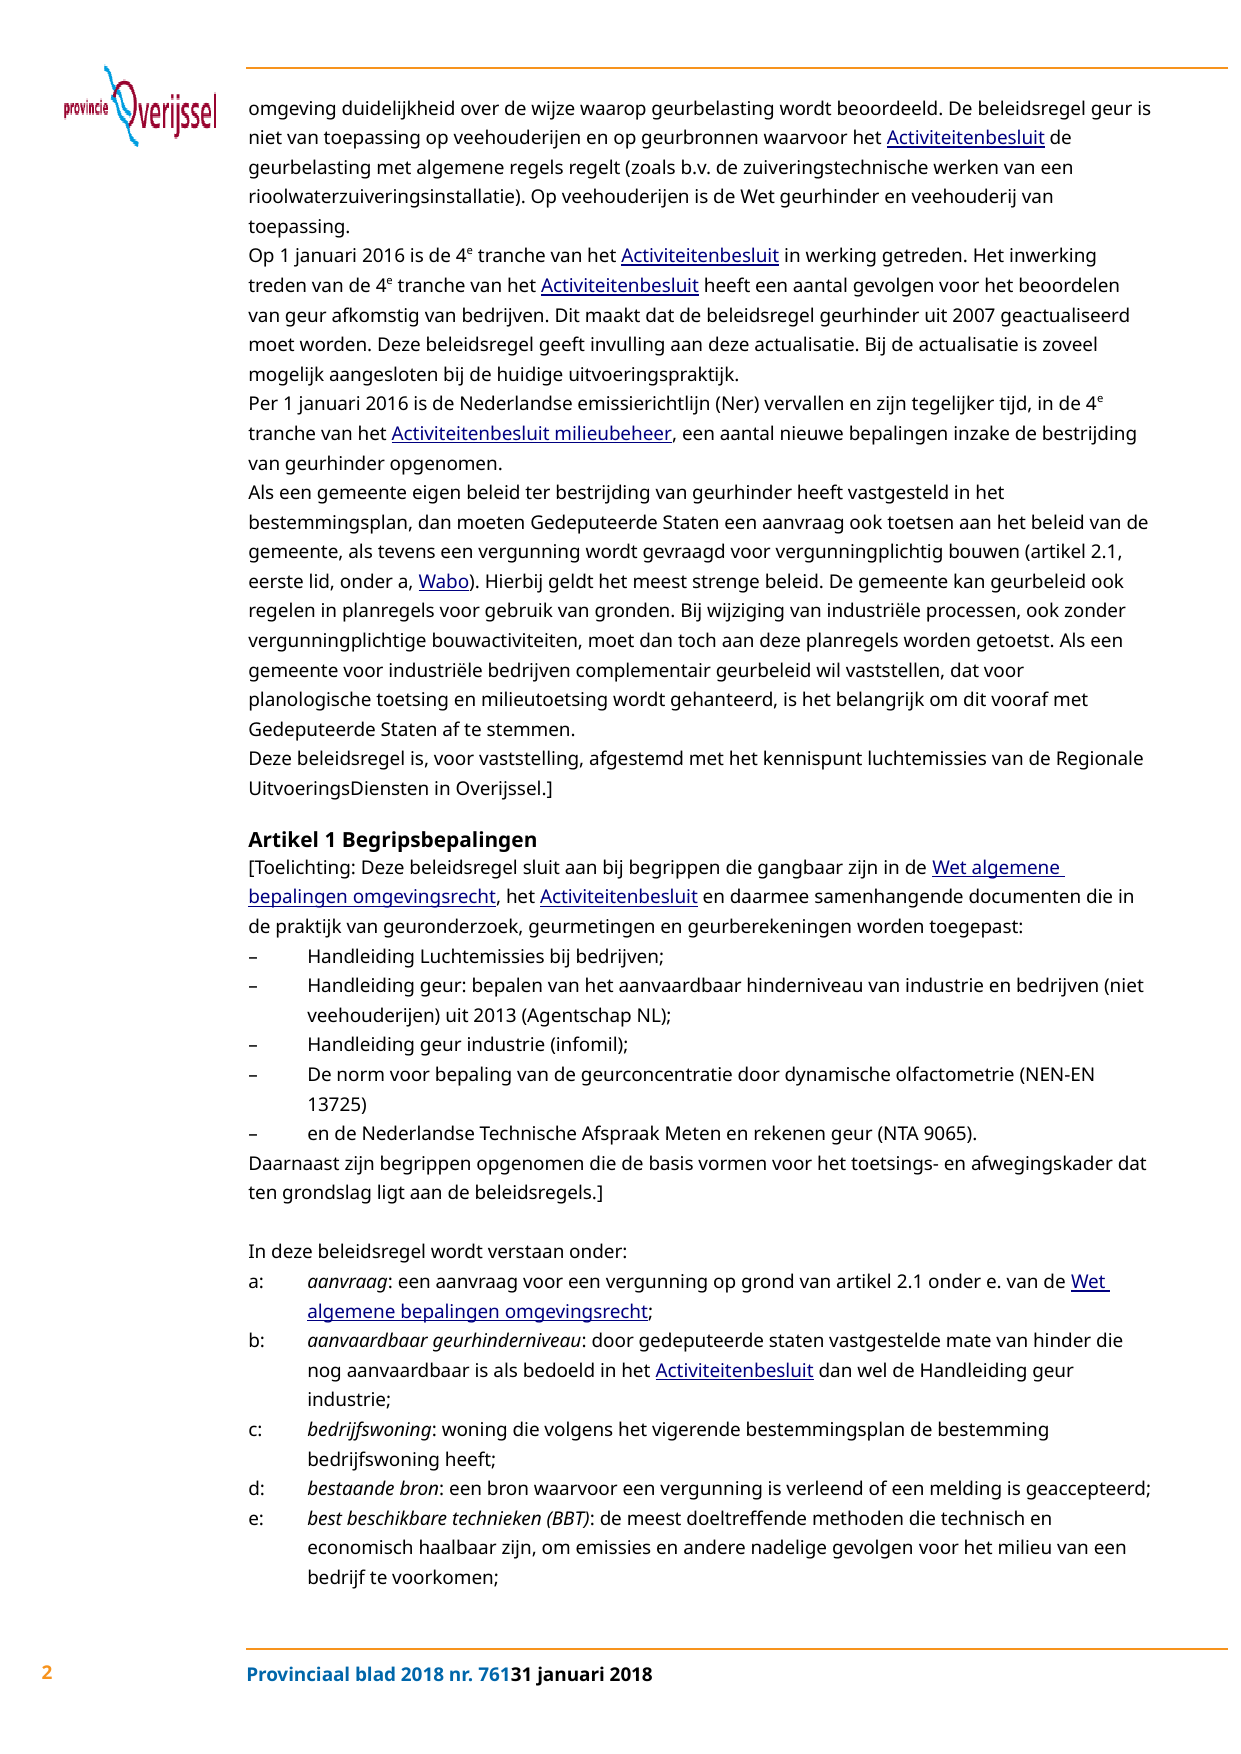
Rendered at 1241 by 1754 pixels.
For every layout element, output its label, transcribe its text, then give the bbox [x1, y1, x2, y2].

list Handleiding geur industrie (infomil); [248, 1032, 1152, 1057]
text Als een gemeente eigen beleid ter bestrijding van geurhinder heeft vastgesteld in het bestemmingsplan, dan moeten Gedeputeerde Staten een aanvraag ook toetsen aan het beleid van de gemeente, als tevens een vergunning wordt gevraagd voor vergunningplichtig bouwen (artikel 2.1, eerste lid, onder a, Wabo). Hierbij geldt het meest strenge beleid. De gemeente kan geurbeleid ook regelen in planregels voor gebruik van gronden. Bij wijziging van industriële processen, ook zonder vergunningplichtige bouwactiviteiten, moet dan toch aan deze planregels worden getoetst. Als een gemeente voor industriële bedrijven complementair geurbeleid wil vaststellen, dat voor planologische toetsing en milieutoetsing wordt gehanteerd, is het belangrijk om dit vooraf met Gedeputeerde Staten af te stemmen. [248, 479, 1152, 742]
text omgeving duidelijkheid over de wijze waarop geurbelasting wordt beoordeeld. De beleidsregel geur is niet van toepassing op veehouderijen en op geurbronnen waarvoor het Activiteitenbesluit de geurbelasting met algemene regels regelt (zoals b.v. de zuiveringstechnische werken van een rioolwaterzuiveringsinstallatie). Op veehouderijen is de Wet geurhinder en veehouderij van toepassing. [248, 95, 1152, 239]
text Deze beleidsregel is, voor vaststelling, afgestemd met het kennispunt luchtemissies van de Regionale UitvoeringsDiensten in Overijssel.] [248, 746, 1152, 801]
list De norm voor bepaling van de geurconcentratie door dynamische olfactometrie (NEN-EN 13725) [248, 1061, 1152, 1116]
list Handleiding Luchtemissies bij bedrijven; [248, 943, 1152, 968]
text Op 1 januari 2016 is de 4e tranche van het Activiteitenbesluit in werking getreden. Het inwerking treden van de 4e tranche van het Activiteitenbesluit heeft een aantal gevolgen voor het beoordelen van geur afkomstig van bedrijven. Dit maakt dat de beleidsregel geurhinder uit 2007 geactualiseerd moet worden. Deze beleidsregel geeft invulling aan deze actualisatie. Bij de actualisatie is zoveel mogelijk aangesloten bij de huidige uitvoeringspraktijk. [248, 243, 1152, 387]
text [Toelichting: Deze beleidsregel sluit aan bij begrippen die gangbaar zijn in de Wet algemene bepalingen omgevingsrecht, het Activiteitenbesluit en daarmee samenhangende documenten die in de praktijk van geuronderzoek, geurmetingen en geurberekeningen worden toegepast: [248, 854, 1152, 939]
text Artikel 1 Begripsbepalingen [248, 826, 1152, 854]
list aanvaardbaar geurhinderniveau: door gedeputeerde staten vastgestelde mate van hinder die nog aanvaardbaar is als bedoeld in het Activiteitenbesluit dan wel de Handleiding geur industrie; [248, 1327, 1152, 1412]
list best beschikbare technieken (BBT): de meest doeltreffende methoden die technisch en economisch haalbaar zijn, om emissies en andere nadelige gevolgen voor het milieu van een bedrijf te voorkomen; [248, 1505, 1152, 1590]
list Handleiding geur: bepalen van het aanvaardbaar hinderniveau van industrie en bedrijven (niet veehouderijen) uit 2013 (Agentschap NL); [248, 972, 1152, 1028]
text In deze beleidsregel wordt verstaan onder: [248, 1239, 1152, 1264]
list bedrijfswoning: woning die volgens het vigerende bestemmingsplan de bestemming bedrijfswoning heeft; [248, 1416, 1152, 1471]
list aanvraag: een aanvraag voor een vergunning op grond van artikel 2.1 onder e. van de Wet algemene bepalingen omgevingsrecht; [248, 1268, 1152, 1323]
text Per 1 januari 2016 is de Nederlandse emissierichtlijn (Ner) vervallen en zijn tegelijker tijd, in de 4e tranche van het Activiteitenbesluit milieubeheer, een aantal nieuwe bepalingen inzake de bestrijding van geurhinder opgenomen. [248, 391, 1152, 476]
picture [41, 47, 231, 172]
text Daarnaast zijn begrippen opgenomen die de basis vormen voor het toetsings- en afwegingskader dat ten grondslag ligt aan de beleidsregels.] [248, 1150, 1152, 1205]
list bestaande bron: een bron waarvoor een vergunning is verleend of een melding is geaccepteerd; [248, 1475, 1152, 1501]
list en de Nederlandse Technische Afspraak Meten en rekenen geur (NTA 9065). [248, 1120, 1152, 1146]
